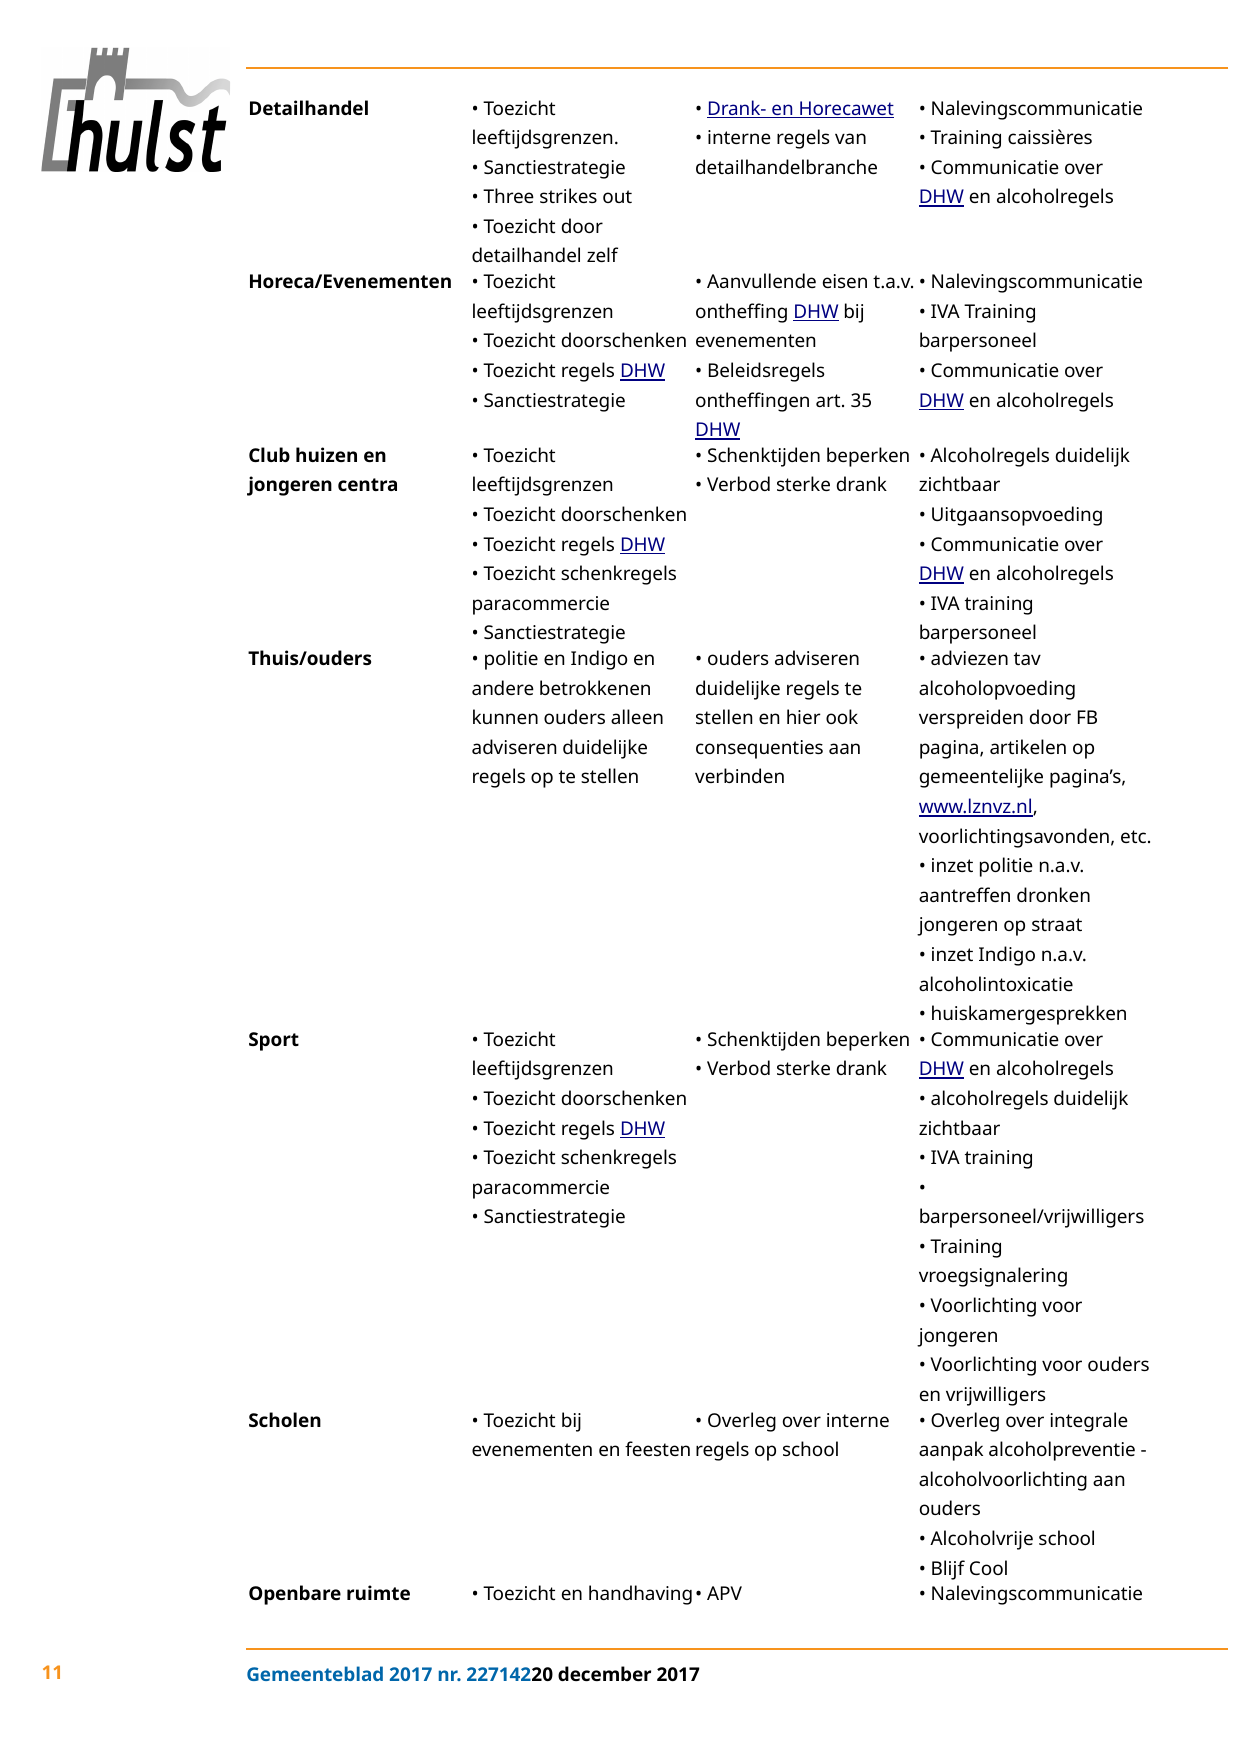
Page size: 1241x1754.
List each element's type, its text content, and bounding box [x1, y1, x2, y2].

picture [41, 47, 231, 172]
table_cell • Communicatie over DHW en alcoholregels • alcoholregels duidelijk zichtbaar • IVA training • barpersoneel/vrijwilligers • Training vroegsignalering • Voorlichting voor jongeren • Voorlichting voor ouders en vrijwilligers [919, 1026, 1152, 1407]
table_cell • Nalevingscommunicatie • IVA Training barpersoneel • Communicatie over DHW en alcoholregels [919, 269, 1152, 442]
table_cell • Nalevingscommunicatie • Training caissières • Communicatie over DHW en alcoholregels [919, 95, 1152, 268]
table_cell • Toezicht leeftijdsgrenzen • Toezicht doorschenken • Toezicht regels DHW • Toezicht schenkregels paracommercie • Sanctiestrategie [471, 1026, 695, 1407]
table_cell • Alcoholregels duidelijk zichtbaar • Uitgaansopvoeding • Communicatie over DHW en alcoholregels • IVA training barpersoneel [919, 442, 1152, 645]
table_cell • adviezen tav alcoholopvoeding verspreiden door FB pagina, artikelen op gemeentelijke pagina’s, www.lznvz.nl, voorlichtingsavonden, etc. • inzet politie n.a.v. aantreffen dronken jongeren op straat • inzet Indigo n.a.v. alcoholintoxicatie • huiskamergesprekken [919, 645, 1152, 1026]
table_cell • Toezicht leeftijdsgrenzen. • Sanctiestrategie • Three strikes out • Toezicht door detailhandel zelf [471, 95, 695, 268]
table_cell Horeca/Evenementen [248, 269, 471, 442]
table_cell • Toezicht leeftijdsgrenzen • Toezicht doorschenken • Toezicht regels DHW • Toezicht schenkregels paracommercie • Sanctiestrategie [471, 442, 695, 645]
table_cell • Toezicht bij evenementen en feesten [471, 1407, 695, 1580]
table_cell • Overleg over integrale aanpak alcoholpreventie -alcoholvoorlichting aan ouders • Alcoholvrije school • Blijf Cool [919, 1407, 1152, 1580]
table_cell Scholen [248, 1407, 471, 1580]
table_cell • Drank- en Horecawet • interne regels van detailhandelbranche [695, 95, 918, 268]
table_cell • APV [695, 1580, 918, 1606]
table_cell • Overleg over interne regels op school [695, 1407, 918, 1580]
table_cell • Schenktijden beperken • Verbod sterke drank [695, 1026, 918, 1407]
table_cell Club huizen en jongeren centra [248, 442, 471, 645]
table_cell Detailhandel [248, 95, 471, 268]
table_cell • Toezicht en handhaving [471, 1580, 695, 1606]
table_cell Openbare ruimte [248, 1580, 471, 1606]
table_cell • ouders adviseren duidelijke regels te stellen en hier ook consequenties aan verbinden [695, 645, 918, 1026]
table_cell • Nalevingscommunicatie [919, 1580, 1152, 1606]
table_cell Sport [248, 1026, 471, 1407]
table_cell • Toezicht leeftijdsgrenzen • Toezicht doorschenken • Toezicht regels DHW • Sanctiestrategie [471, 269, 695, 442]
table_cell • politie en Indigo en andere betrokkenen kunnen ouders alleen adviseren duidelijke regels op te stellen [471, 645, 695, 1026]
table_cell • Schenktijden beperken • Verbod sterke drank [695, 442, 918, 645]
table_cell • Aanvullende eisen t.a.v. ontheffing DHW bij evenementen • Beleidsregels ontheffingen art. 35 DHW [695, 269, 918, 442]
table_cell Thuis/ouders [248, 645, 471, 1026]
